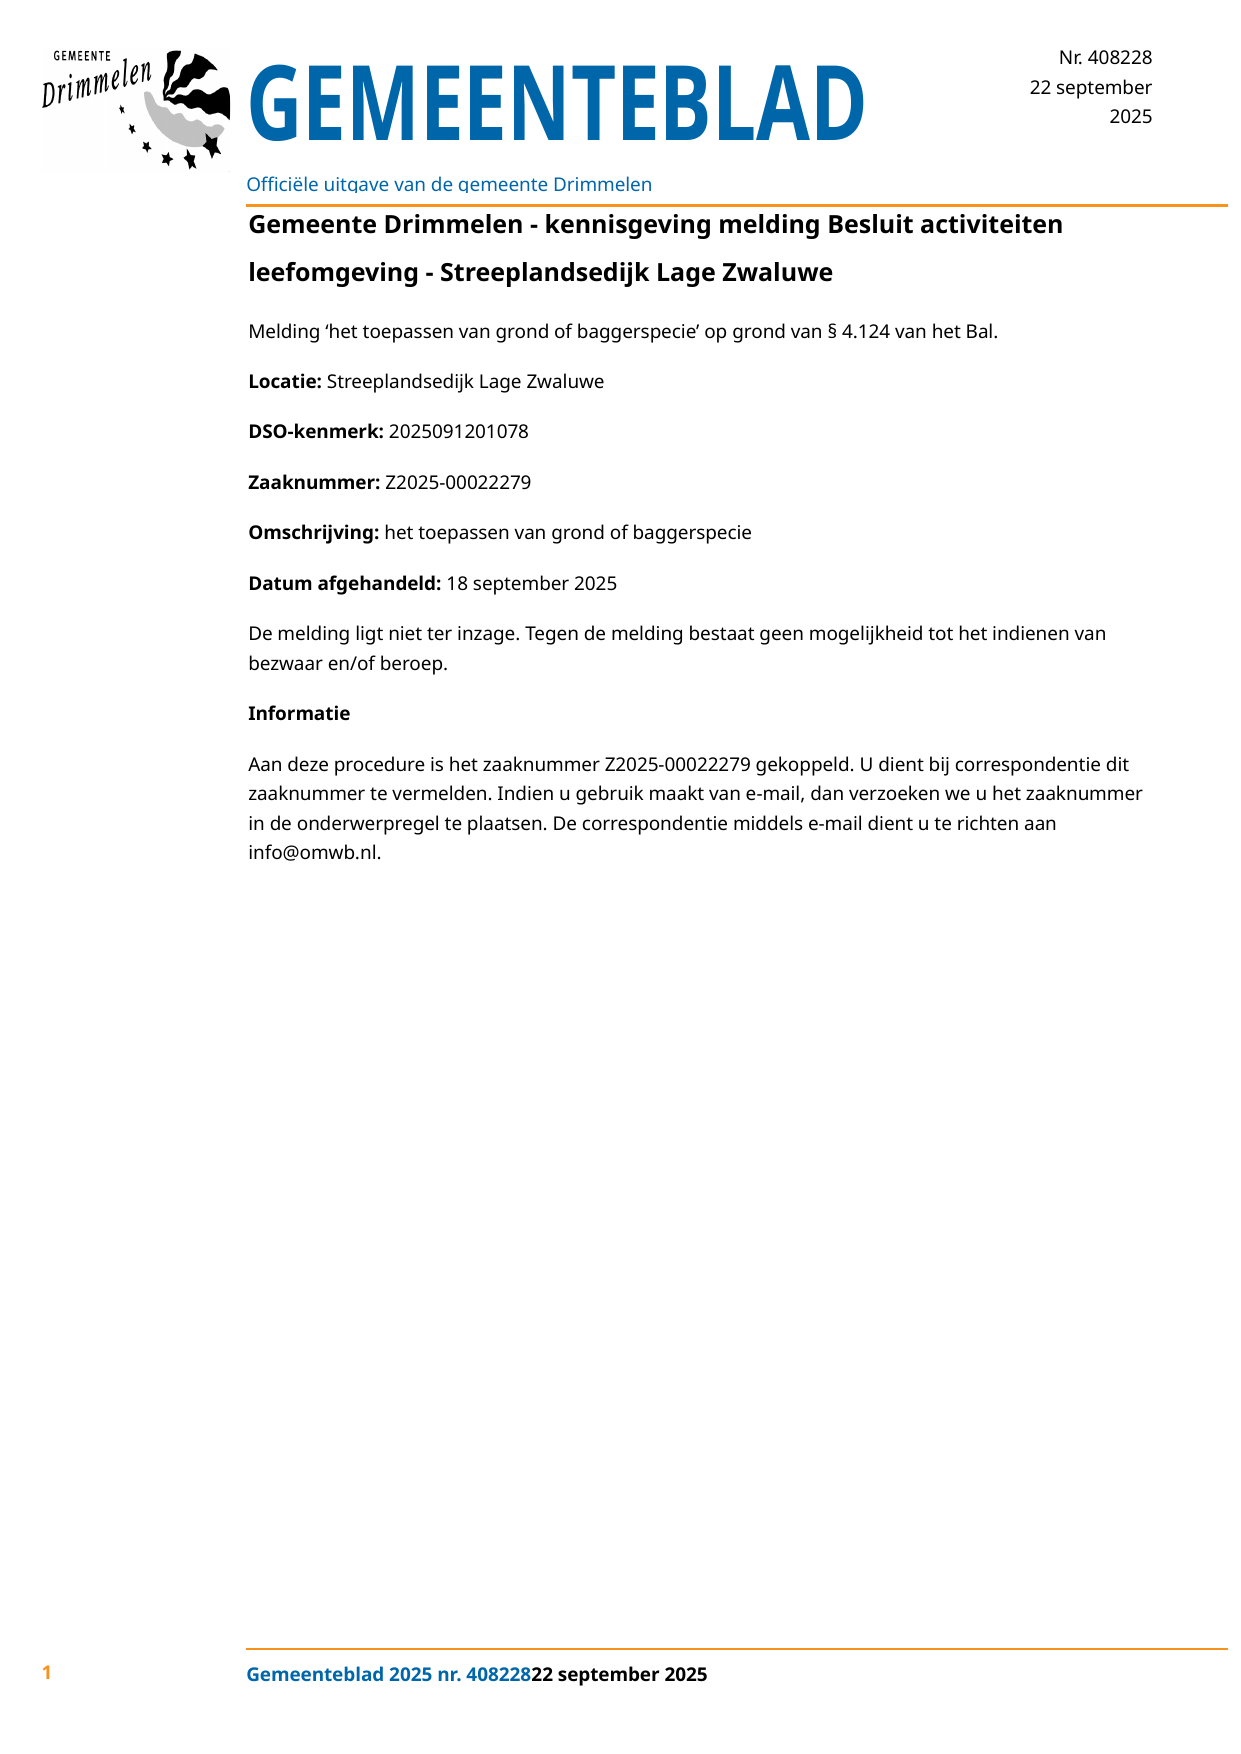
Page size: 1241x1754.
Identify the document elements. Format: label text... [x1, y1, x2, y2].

text DSO-kenmerk: 2025091201078 [248, 419, 1152, 444]
text Informatie [248, 700, 1152, 726]
text Locatie: Streeplandsedijk Lage Zwaluwe [248, 368, 1152, 394]
text Zaaknummer: Z2025-00022279 [248, 469, 1152, 495]
text Melding ‘het toepassen van grond of baggerspecie’ op grond van § 4.124 van het Bal. [248, 318, 1152, 344]
text Aan deze procedure is het zaaknummer Z2025-00022279 gekoppeld. U dient bij correspondentie dit zaaknummer te vermelden. Indien u gebruik maakt van e-mail, dan verzoeken we u het zaaknummer in de onderwerpregel te plaatsen. De correspondentie middels e-mail dient u te richten aan info@omwb.nl. [248, 751, 1152, 865]
text Omschrijving: het toepassen van grond of baggerspecie [248, 519, 1152, 545]
text Gemeente Drimmelen - kennisgeving melding Besluit activiteiten leefomgeving - Streeplandsedijk Lage Zwaluwe [248, 207, 1152, 288]
picture [41, 47, 231, 172]
text De melding ligt niet ter inzage. Tegen de melding bestaat geen mogelijkheid tot het indienen van bezwaar en/of beroep. [248, 620, 1152, 676]
text Datum afgehandeld: 18 september 2025 [248, 570, 1152, 596]
